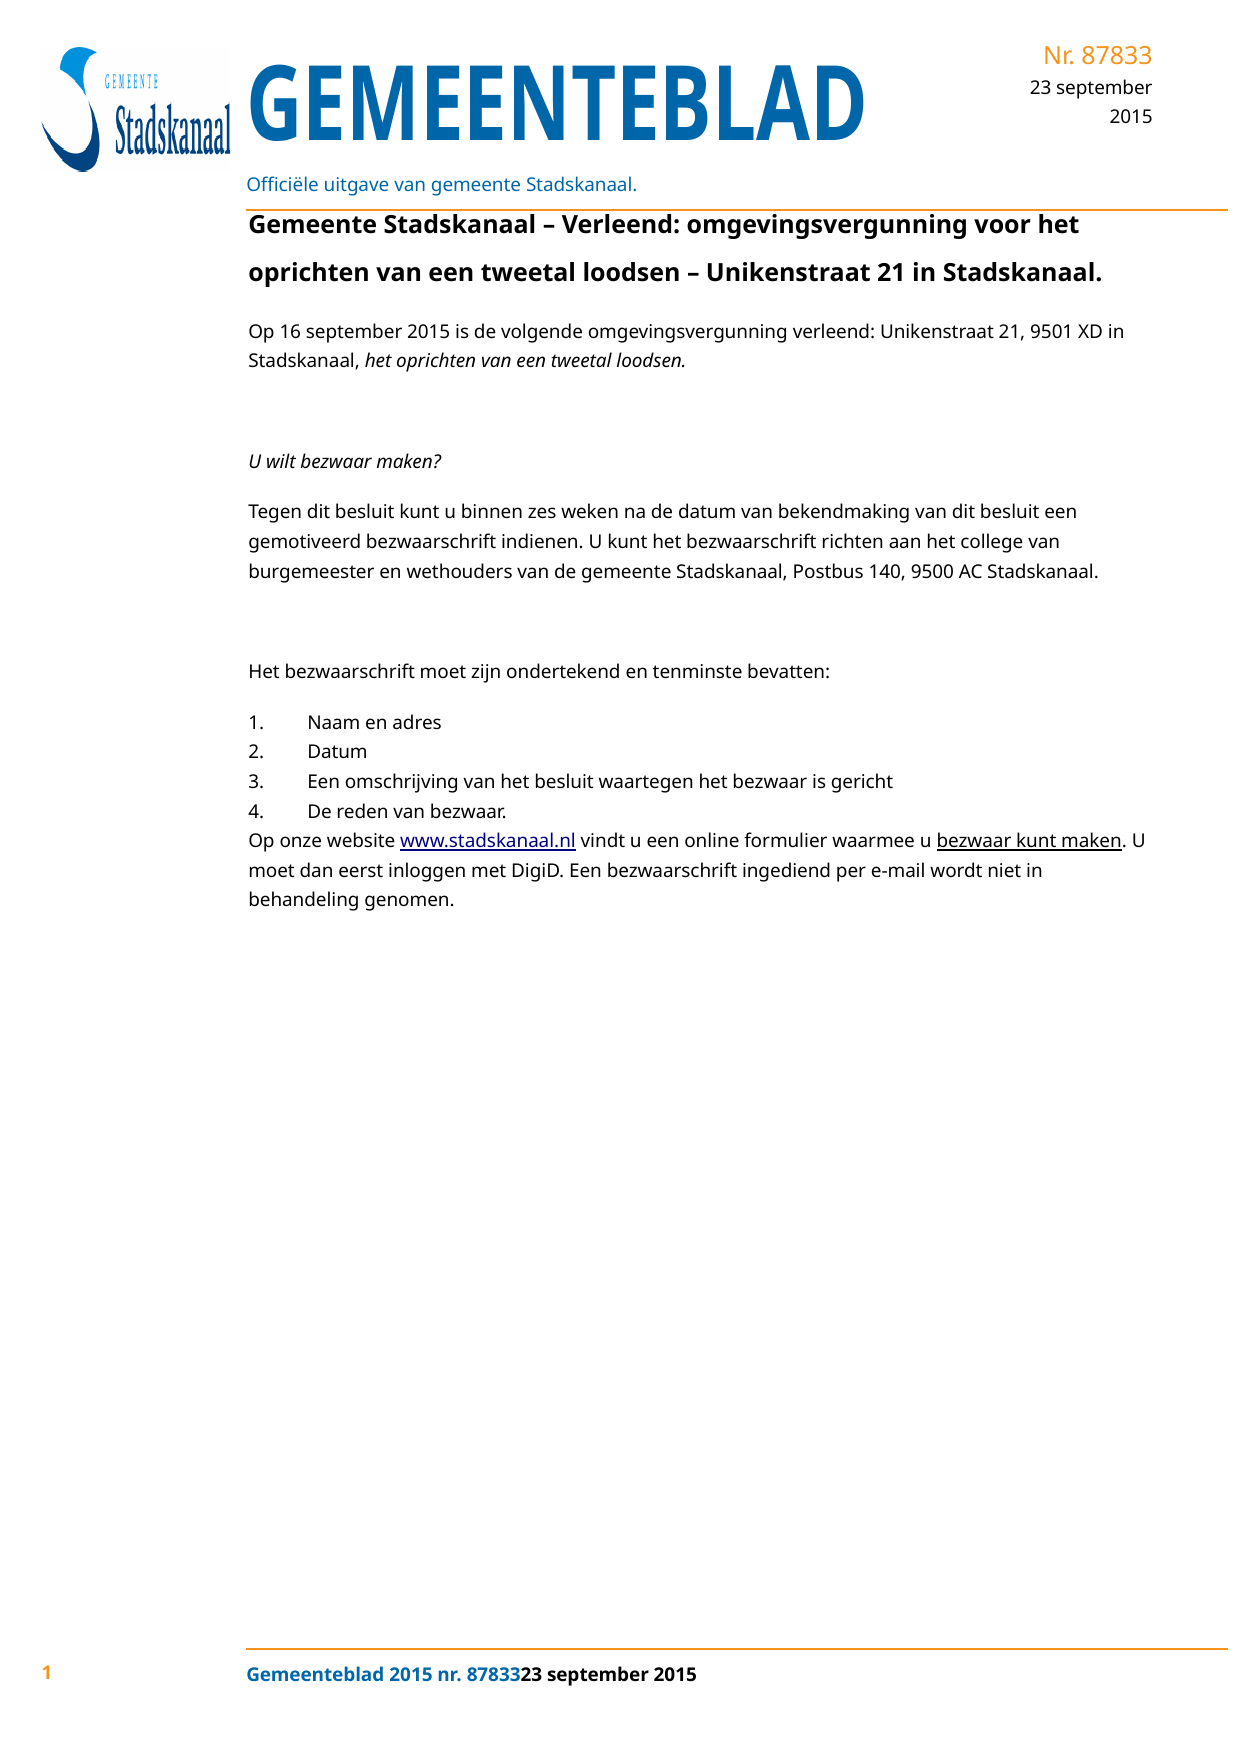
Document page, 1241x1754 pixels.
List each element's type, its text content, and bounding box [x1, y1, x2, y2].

list Datum [248, 739, 1152, 764]
text U wilt bezwaar maken? [248, 448, 1152, 474]
list Naam en adres [248, 709, 1152, 735]
text Tegen dit besluit kunt u binnen zes weken na de datum van bekendmaking van dit besluit een gemotiveerd bezwaarschrift indienen. U kunt het bezwaarschrift richten aan het college van burgemeester en wethouders van de gemeente Stadskanaal, Postbus 140, 9500 AC Stadskanaal. [248, 499, 1152, 584]
text Gemeente Stadskanaal – Verleend: omgevingsvergunning voor het oprichten van een tweetal loodsen – Unikenstraat 21 in Stadskanaal. [248, 211, 1152, 288]
text Op onze website www.stadskanaal.nl vindt u een online formulier waarmee u bezwaar kunt maken. U moet dan eerst inloggen met DigiD. Een bezwaarschrift ingediend per e-mail wordt niet in behandeling genomen. [248, 827, 1152, 912]
picture [41, 47, 231, 172]
list Een omschrijving van het besluit waartegen het bezwaar is gericht [248, 768, 1152, 794]
text Het bezwaarschrift moet zijn ondertekend en tenminste bevatten: [248, 659, 1152, 684]
text Op 16 september 2015 is de volgende omgevingsvergunning verleend: Unikenstraat 21, 9501 XD in Stadskanaal, het oprichten van een tweetal loodsen. [248, 318, 1152, 373]
list De reden van bezwaar. [248, 798, 1152, 824]
